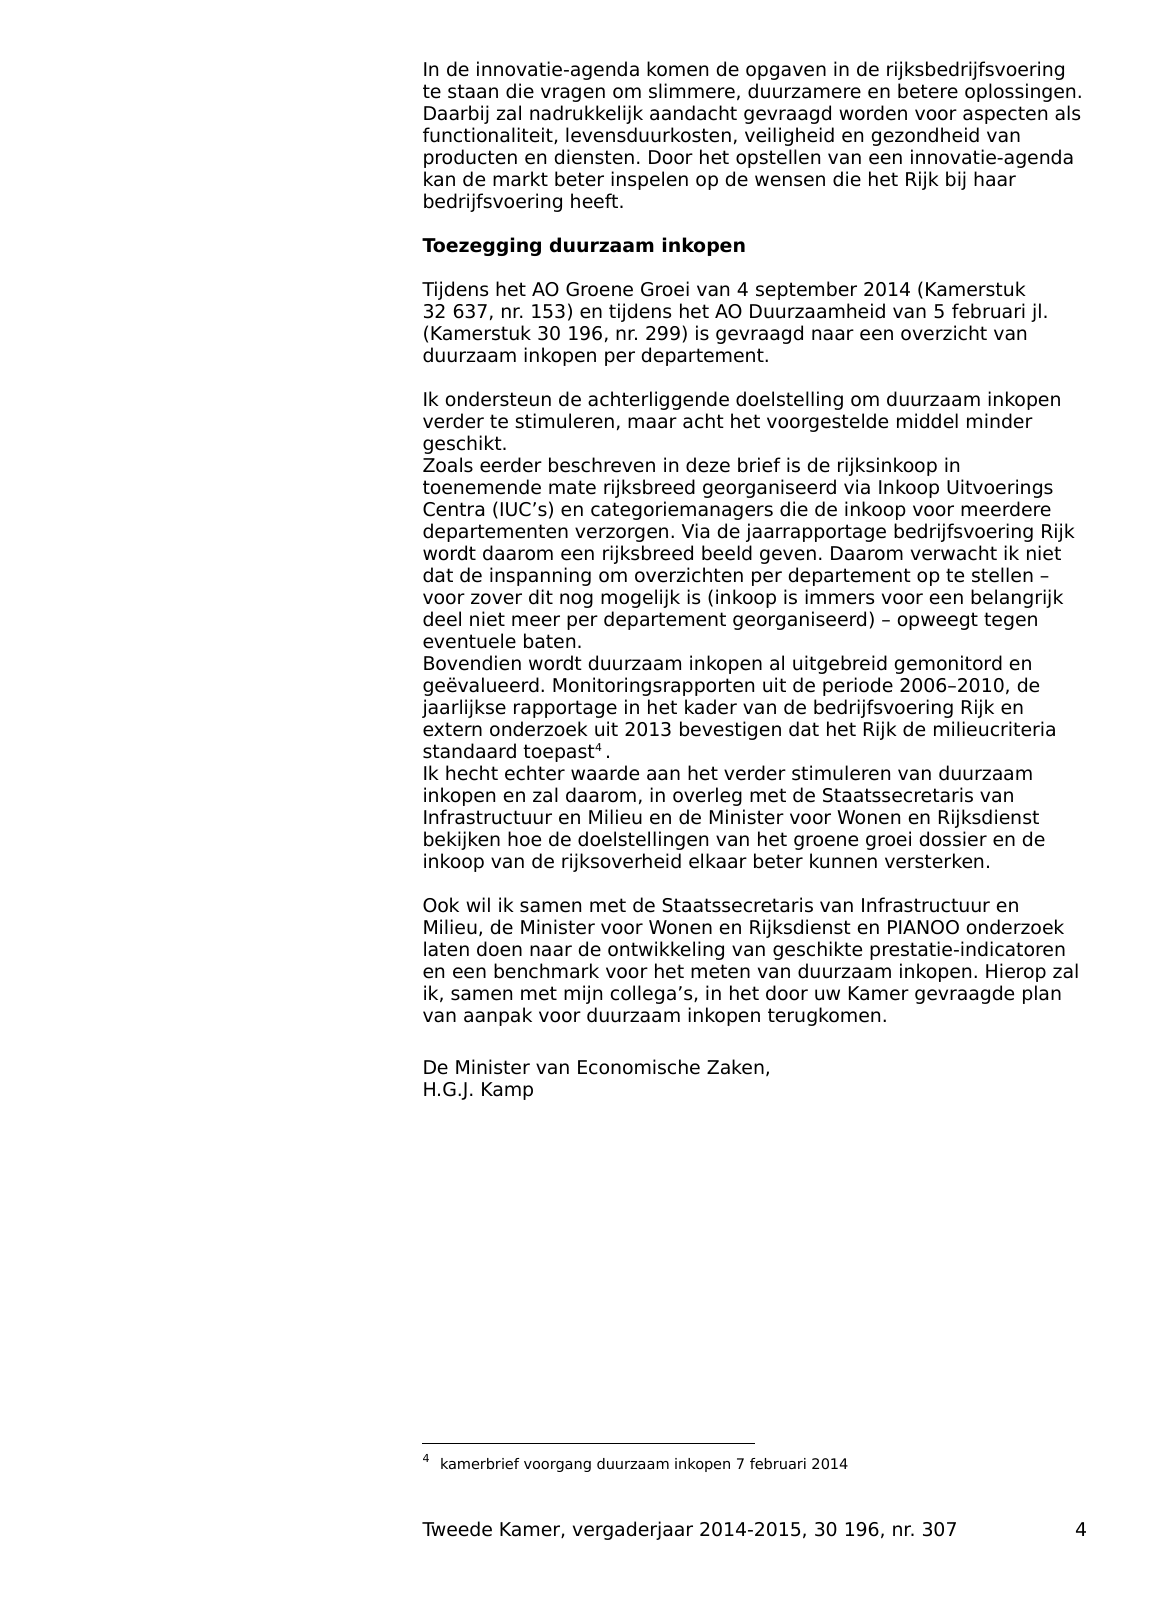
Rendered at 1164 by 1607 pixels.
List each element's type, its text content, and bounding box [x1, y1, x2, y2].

text Ik hecht echter waarde aan het verder stimuleren van duurzaam inkopen en zal daarom, in overleg met de Staatssecretaris van Infrastructuur en Milieu en de Minister voor Wonen en Rijksdienst bekijken hoe de doelstellingen van het groene groei dossier en de inkoop van de rijksoverheid elkaar beter kunnen versterken. [422, 763, 1087, 873]
text kamerbrief voorgang duurzaam inkopen 7 februari 2014 [422, 1452, 1087, 1474]
text Bovendien wordt duurzaam inkopen al uitgebreid gemonitord en geëvalueerd. Monitoringsrapporten uit de periode 2006–2010, de jaarlijkse rapportage in het kader van de bedrijfsvoering Rijk en extern onderzoek uit 2013 bevestigen dat het Rijk de milieucriteria standaard toepast. [422, 653, 1087, 763]
text In de innovatie-agenda komen de opgaven in de rijksbedrijfsvoering te staan die vragen om slimmere, duurzamere en betere oplossingen. Daarbij zal nadrukkelijk aandacht gevraagd worden voor aspecten als functionaliteit, levensduurkosten, veiligheid en gezondheid van producten en diensten. Door het opstellen van een innovatie-agenda kan de markt beter inspelen op de wensen die het Rijk bij haar bedrijfsvoering heeft. [422, 59, 1087, 213]
text Ik ondersteun de achterliggende doelstelling om duurzaam inkopen verder te stimuleren, maar acht het voorgestelde middel minder geschikt. [422, 389, 1087, 455]
text Zoals eerder beschreven in deze brief is de rijksinkoop in toenemende mate rijksbreed georganiseerd via Inkoop Uitvoerings Centra (IUC’s) en categoriemanagers die de inkoop voor meerdere departementen verzorgen. Via de jaarrapportage bedrijfsvoering Rijk wordt daarom een rijksbreed beeld geven. Daarom verwacht ik niet dat de inspanning om overzichten per departement op te stellen – voor zover dit nog mogelijk is (inkoop is immers voor een belangrijk deel niet meer per departement georganiseerd) – opweegt tegen eventuele baten. [422, 455, 1087, 653]
subtitle Toezegging duurzaam inkopen [422, 235, 1087, 257]
text Tijdens het AO Groene Groei van 4 september 2014 (Kamerstuk 32 637, nr. 153) en tijdens het AO Duurzaamheid van 5 februari jl. (Kamerstuk 30 196, nr. 299) is gevraagd naar een overzicht van duurzaam inkopen per departement. [422, 279, 1087, 367]
text De Minister van Economische Zaken, H.G.J. Kamp [422, 1057, 1087, 1101]
text Ook wil ik samen met de Staatssecretaris van Infrastructuur en Milieu, de Minister voor Wonen en Rijksdienst en PIANOO onderzoek laten doen naar de ontwikkeling van geschikte prestatie-indicatoren en een benchmark voor het meten van duurzaam inkopen. Hierop zal ik, samen met mijn collega’s, in het door uw Kamer gevraagde plan van aanpak voor duurzaam inkopen terugkomen. [422, 895, 1087, 1027]
